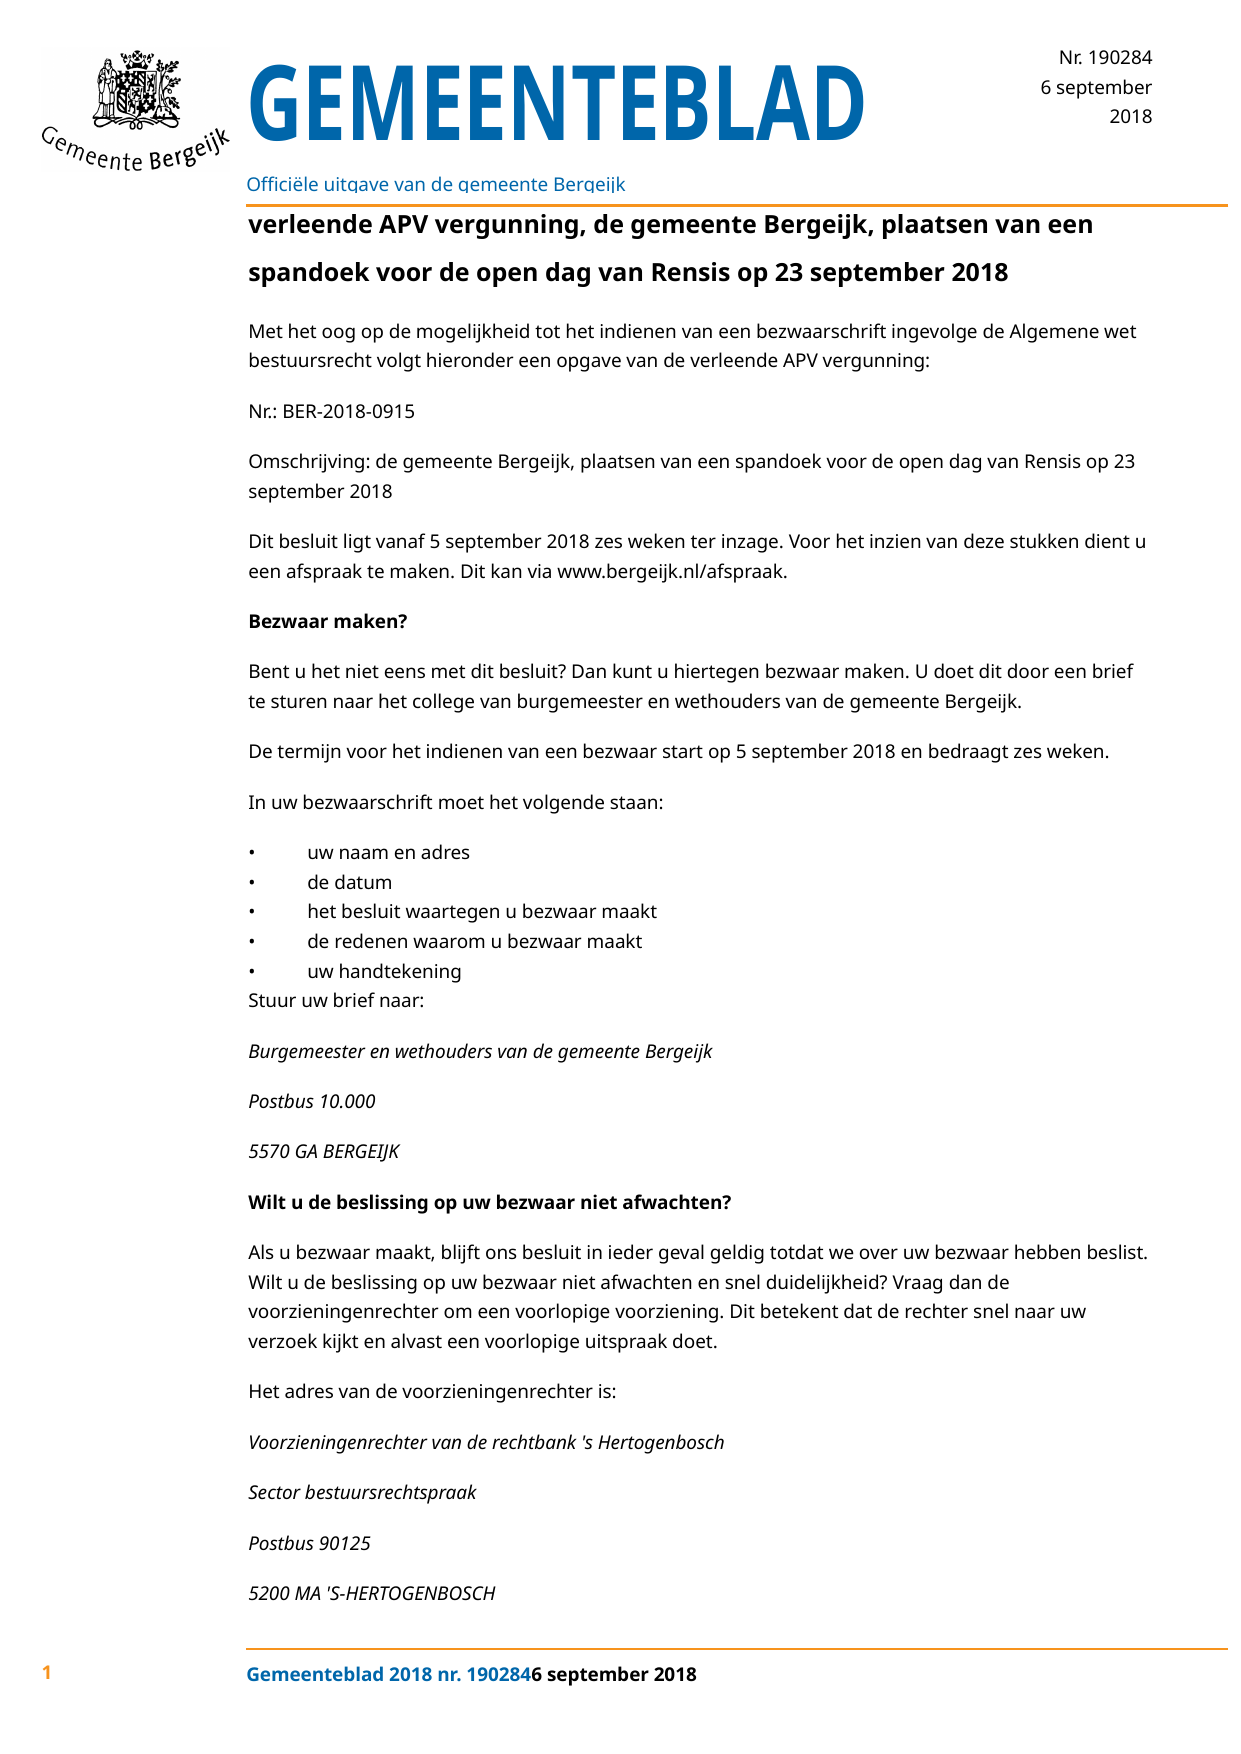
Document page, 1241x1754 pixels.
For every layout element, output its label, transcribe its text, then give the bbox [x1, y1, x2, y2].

list uw naam en adres [248, 839, 1152, 865]
text verleende APV vergunning, de gemeente Bergeijk, plaatsen van een spandoek voor de open dag van Rensis op 23 september 2018 [248, 207, 1152, 288]
text Stuur uw brief naar: [248, 987, 1152, 1013]
text 5200 MA 'S-HERTOGENBOSCH [248, 1580, 1152, 1606]
text De termijn voor het indienen van een bezwaar start op 5 september 2018 en bedraagt zes weken. [248, 739, 1152, 764]
list de redenen waarom u bezwaar maakt [248, 928, 1152, 954]
picture [41, 47, 231, 172]
text Met het oog op de mogelijkheid tot het indienen van een bezwaarschrift ingevolge de Algemene wet bestuursrecht volgt hieronder een opgave van de verleende APV vergunning: [248, 318, 1152, 373]
text Burgemeester en wethouders van de gemeente Bergeijk [248, 1038, 1152, 1064]
text Bent u het niet eens met dit besluit? Dan kunt u hiertegen bezwaar maken. U doet dit door een brief te sturen naar het college van burgemeester en wethouders van de gemeente Bergeijk. [248, 659, 1152, 714]
text Wilt u de beslissing op uw bezwaar niet afwachten? [248, 1189, 1152, 1215]
text Dit besluit ligt vanaf 5 september 2018 zes weken ter inzage. Voor het inzien van deze stukken dient u een afspraak te maken. Dit kan via www.bergeijk.nl/afspraak. [248, 528, 1152, 584]
list het besluit waartegen u bezwaar maakt [248, 899, 1152, 924]
text Postbus 90125 [248, 1530, 1152, 1556]
list de datum [248, 869, 1152, 895]
text Het adres van de voorzieningenrechter is: [248, 1379, 1152, 1404]
text Voorzieningenrechter van de rechtbank 's Hertogenbosch [248, 1429, 1152, 1455]
list uw handtekening [248, 958, 1152, 984]
text Postbus 10.000 [248, 1088, 1152, 1114]
text Nr.: BER-2018-0915 [248, 398, 1152, 424]
text Sector bestuursrechtspraak [248, 1479, 1152, 1505]
text 5570 GA BERGEIJK [248, 1139, 1152, 1164]
text In uw bezwaarschrift moet het volgende staan: [248, 789, 1152, 815]
text Als u bezwaar maakt, blijft ons besluit in ieder geval geldig totdat we over uw bezwaar hebben beslist. Wilt u de beslissing op uw bezwaar niet afwachten en snel duidelijkheid? Vraag dan de voorzieningenrechter om een voorlopige voorziening. Dit betekent dat de rechter snel naar uw verzoek kijkt en alvast een voorlopige uitspraak doet. [248, 1239, 1152, 1354]
text Bezwaar maken? [248, 608, 1152, 634]
text Omschrijving: de gemeente Bergeijk, plaatsen van een spandoek voor de open dag van Rensis op 23 september 2018 [248, 448, 1152, 504]
